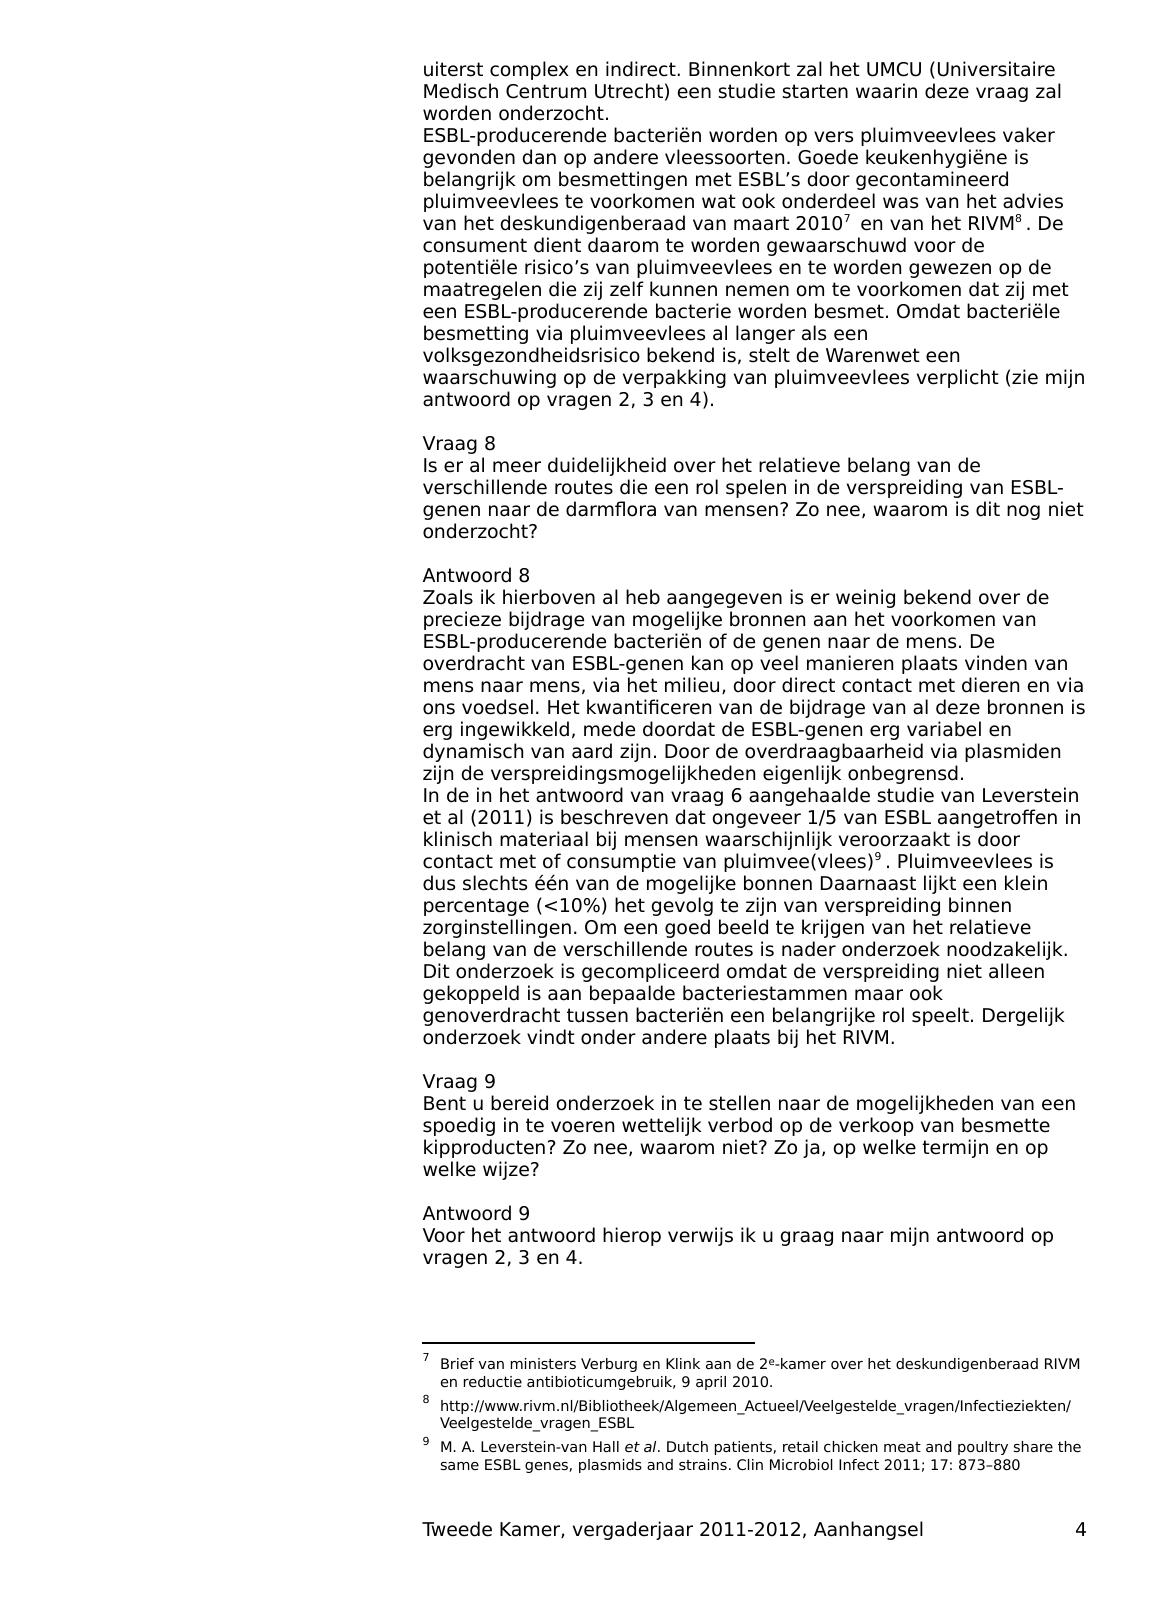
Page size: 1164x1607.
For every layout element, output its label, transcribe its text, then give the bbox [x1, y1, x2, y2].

text Vraag 8 [422, 433, 1087, 455]
text Antwoord 8 [422, 565, 1087, 587]
text ESBL-producerende bacteriën worden op vers pluimveevlees vaker gevonden dan op andere vleessoorten. Goede keukenhygiëne is belangrijk om besmettingen met ESBL’s door gecontamineerd pluimveevlees te voorkomen wat ook onderdeel was van het advies van het deskundigenberaad van maart 2010 en van het RIVM. De consument dient daarom te worden gewaarschuwd voor de potentiële risico’s van pluimveevlees en te worden gewezen op de maatregelen die zij zelf kunnen nemen om te voorkomen dat zij met een ESBL-producerende bacterie worden besmet. Omdat bacteriële besmetting via pluimveevlees al langer als een volksgezondheidsrisico bekend is, stelt de Warenwet een waarschuwing op de verpakking van pluimveevlees verplicht (zie mijn antwoord op vragen 2, 3 en 4). [422, 125, 1087, 411]
text http://www.rivm.nl/Bibliotheek/Algemeen_Actueel/Veelgestelde_vragen/Infectieziekten/Veelgestelde_vragen_ESBL [422, 1393, 1087, 1432]
text Voor het antwoord hierop verwijs ik u graag naar mijn antwoord op vragen 2, 3 en 4. [422, 1225, 1087, 1269]
text Vraag 9 [422, 1071, 1087, 1093]
text Is er al meer duidelijkheid over het relatieve belang van de verschillende routes die een rol spelen in de verspreiding van ESBL-genen naar de darmflora van mensen? Zo nee, waarom is dit nog niet onderzocht? [422, 455, 1087, 543]
text Brief van ministers Verburg en Klink aan de 2e-kamer over het deskundigenberaad RIVM en reductie antibioticumgebruik, 9 april 2010. [422, 1352, 1087, 1391]
text In de in het antwoord van vraag 6 aangehaalde studie van Leverstein et al (2011) is beschreven dat ongeveer 1/5 van ESBL aangetroffen in klinisch materiaal bij mensen waarschijnlijk veroorzaakt is door contact met of consumptie van pluimvee(vlees). Pluimveevlees is dus slechts één van de mogelijke bonnen Daarnaast lijkt een klein percentage (<10%) het gevolg te zijn van verspreiding binnen zorginstellingen. Om een goed beeld te krijgen van het relatieve belang van de verschillende routes is nader onderzoek noodzakelijk. Dit onderzoek is gecompliceerd omdat de verspreiding niet alleen gekoppeld is aan bepaalde bacteriestammen maar ook genoverdracht tussen bacteriën een belangrijke rol speelt. Dergelijk onderzoek vindt onder andere plaats bij het RIVM. [422, 785, 1087, 1048]
text Zoals ik hierboven al heb aangegeven is er weinig bekend over de precieze bijdrage van mogelijke bronnen aan het voorkomen van ESBL-producerende bacteriën of de genen naar de mens. De overdracht van ESBL-genen kan op veel manieren plaats vinden van mens naar mens, via het milieu, door direct contact met dieren en via ons voedsel. Het kwantificeren van de bijdrage van al deze bronnen is erg ingewikkeld, mede doordat de ESBL-genen erg variabel en dynamisch van aard zijn. Door de overdraagbaarheid via plasmiden zijn de verspreidingsmogelijkheden eigenlijk onbegrensd. [422, 587, 1087, 785]
text M. A. Leverstein-van Hall et al. Dutch patients, retail chicken meat and poultry share the same ESBL genes, plasmids and strains. Clin Microbiol Infect 2011; 17: 873–880 [422, 1435, 1087, 1474]
text Antwoord 9 [422, 1203, 1087, 1225]
text Bent u bereid onderzoek in te stellen naar de mogelijkheden van een spoedig in te voeren wettelijk verbod op de verkoop van besmette kipproducten? Zo nee, waarom niet? Zo ja, op welke termijn en op welke wijze? [422, 1093, 1087, 1181]
text uiterst complex en indirect. Binnenkort zal het UMCU (Universitaire Medisch Centrum Utrecht) een studie starten waarin deze vraag zal worden onderzocht. [422, 59, 1087, 125]
